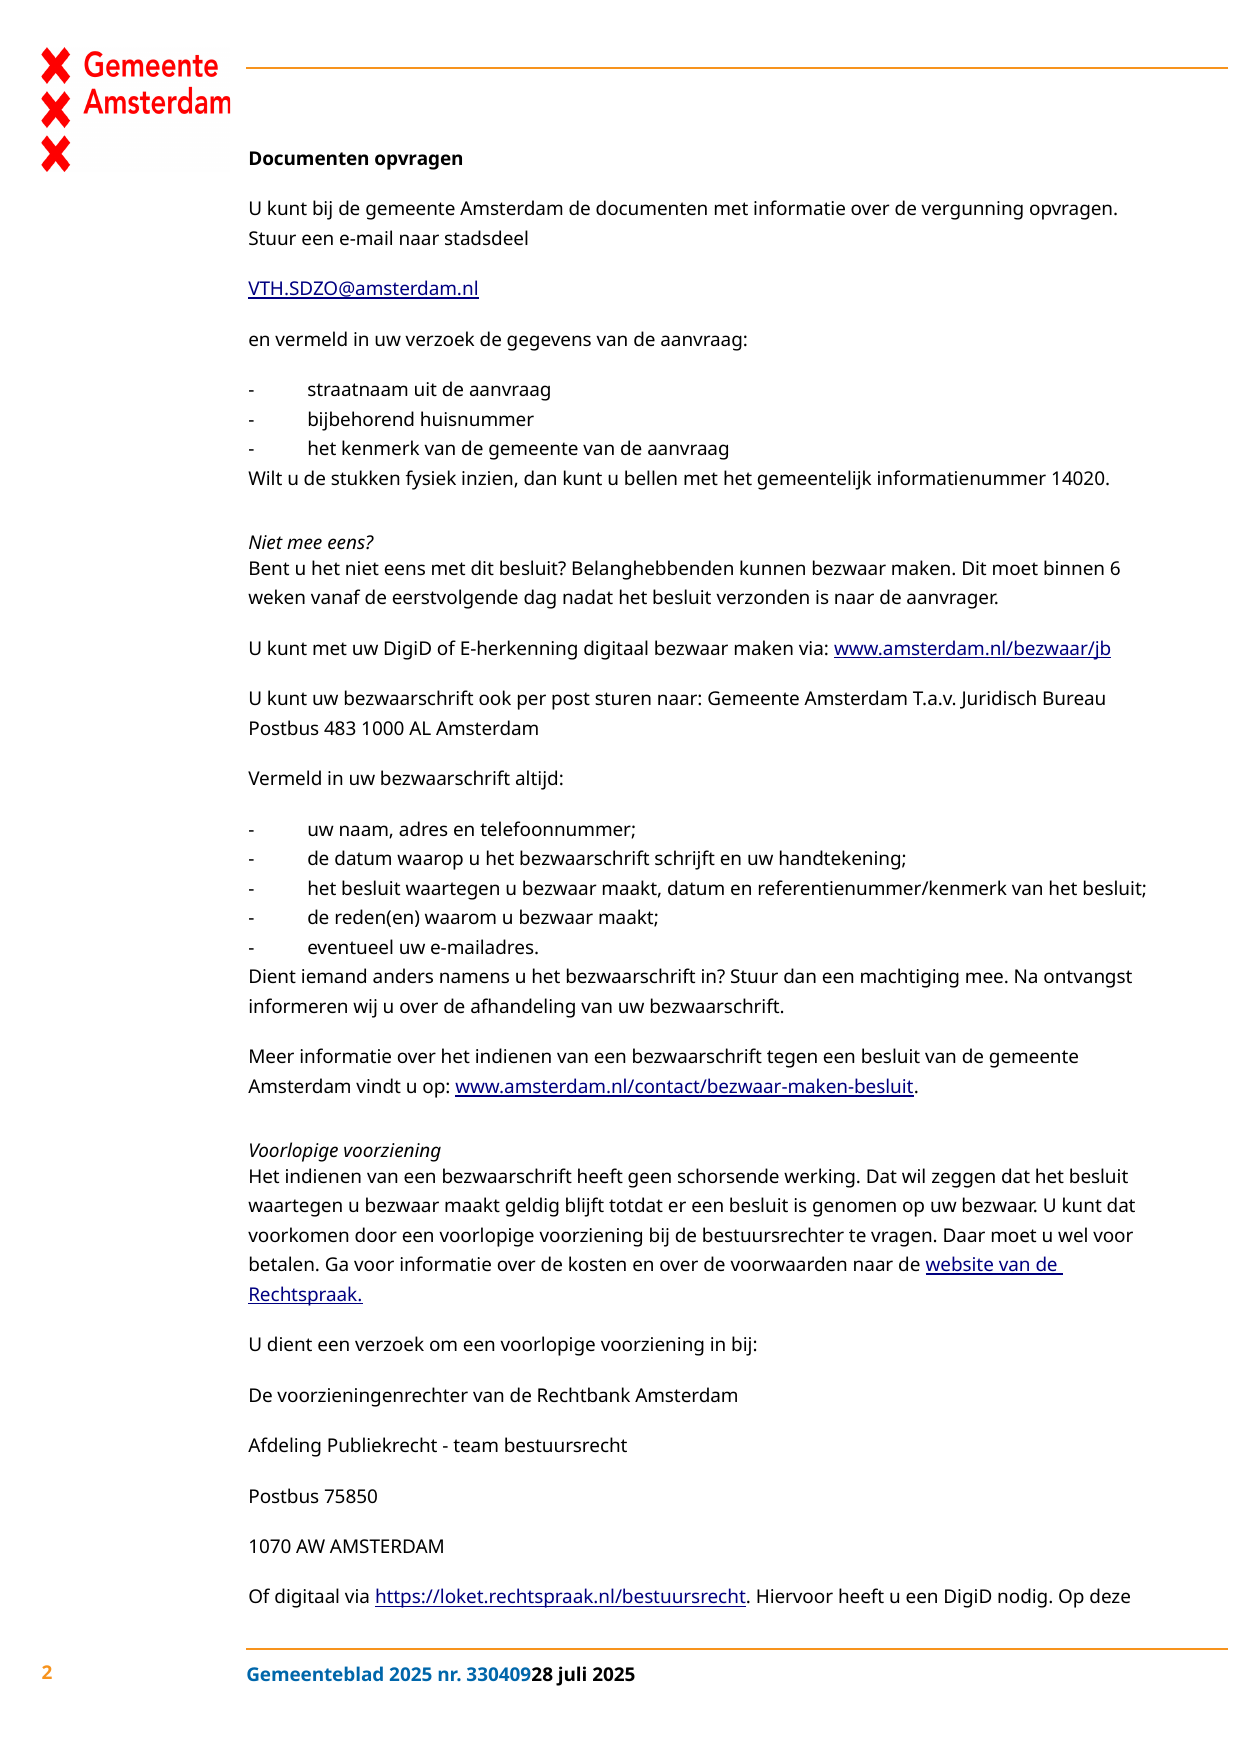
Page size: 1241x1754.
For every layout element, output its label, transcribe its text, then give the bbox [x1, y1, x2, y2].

picture [41, 47, 231, 172]
list de reden(en) waarom u bezwaar maakt; [248, 904, 1152, 930]
text Niet mee eens? [248, 529, 1152, 555]
text Postbus 75850 [248, 1483, 1152, 1509]
text VTH.SDZO@amsterdam.nl [248, 276, 1152, 301]
text Wilt u de stukken fysiek inzien, dan kunt u bellen met het gemeentelijk informatienummer 14020. [248, 465, 1152, 491]
text Bent u het niet eens met dit besluit? Belanghebbenden kunnen bezwaar maken. Dit moet binnen 6 weken vanaf de eerstvolgende dag nadat het besluit verzonden is naar de aanvrager. [248, 555, 1152, 610]
text 1070 AW AMSTERDAM [248, 1533, 1152, 1559]
list straatnaam uit de aanvraag [248, 376, 1152, 402]
list uw naam, adres en telefoonnummer; [248, 816, 1152, 841]
text U kunt bij de gemeente Amsterdam de documenten met informatie over de vergunning opvragen. Stuur een e-mail naar stadsdeel [248, 196, 1152, 251]
text Afdeling Publiekrecht - team bestuursrecht [248, 1432, 1152, 1458]
text U dient een verzoek om een voorlopige voorziening in bij: [248, 1332, 1152, 1357]
text en vermeld in uw verzoek de gegevens van de aanvraag: [248, 326, 1152, 352]
text Het indienen van een bezwaarschrift heeft geen schorsende werking. Dat wil zeggen dat het besluit waartegen u bezwaar maakt geldig blijft totdat er een besluit is genomen op uw bezwaar. U kunt dat voorkomen door een voorlopige voorziening bij de bestuursrechter te vragen. Daar moet u wel voor betalen. Ga voor informatie over de kosten en over de voorwaarden naar de website van de Rechtspraak. [248, 1163, 1152, 1307]
text Documenten opvragen [248, 145, 1152, 171]
list het kenmerk van de gemeente van de aanvraag [248, 436, 1152, 461]
list het besluit waartegen u bezwaar maakt, datum en referentienummer/kenmerk van het besluit; [248, 875, 1152, 901]
list eventueel uw e-mailadres. [248, 934, 1152, 960]
list bijbehorend huisnummer [248, 406, 1152, 432]
text De voorzieningenrechter van de Rechtbank Amsterdam [248, 1382, 1152, 1408]
text U kunt met uw DigiD of E-herkenning digitaal bezwaar maken via: www.amsterdam.nl/bezwaar/jb [248, 635, 1152, 661]
list de datum waarop u het bezwaarschrift schrijft en uw handtekening; [248, 845, 1152, 871]
text Vermeld in uw bezwaarschrift altijd: [248, 765, 1152, 791]
text Voorlopige voorziening [248, 1137, 1152, 1163]
text Dient iemand anders namens u het bezwaarschrift in? Stuur dan een machtiging mee. Na ontvangst informeren wij u over de afhandeling van uw bezwaarschrift. [248, 964, 1152, 1019]
text U kunt uw bezwaarschrift ook per post sturen naar: Gemeente Amsterdam T.a.v. Juridisch Bureau Postbus 483 1000 AL Amsterdam [248, 685, 1152, 741]
text Of digitaal via https://loket.rechtspraak.nl/bestuursrecht. Hiervoor heeft u een DigiD nodig. Op deze [248, 1584, 1152, 1609]
text Meer informatie over het indienen van een bezwaarschrift tegen een besluit van de gemeente Amsterdam vindt u op: www.amsterdam.nl/contact/bezwaar-maken-besluit. [248, 1044, 1152, 1099]
